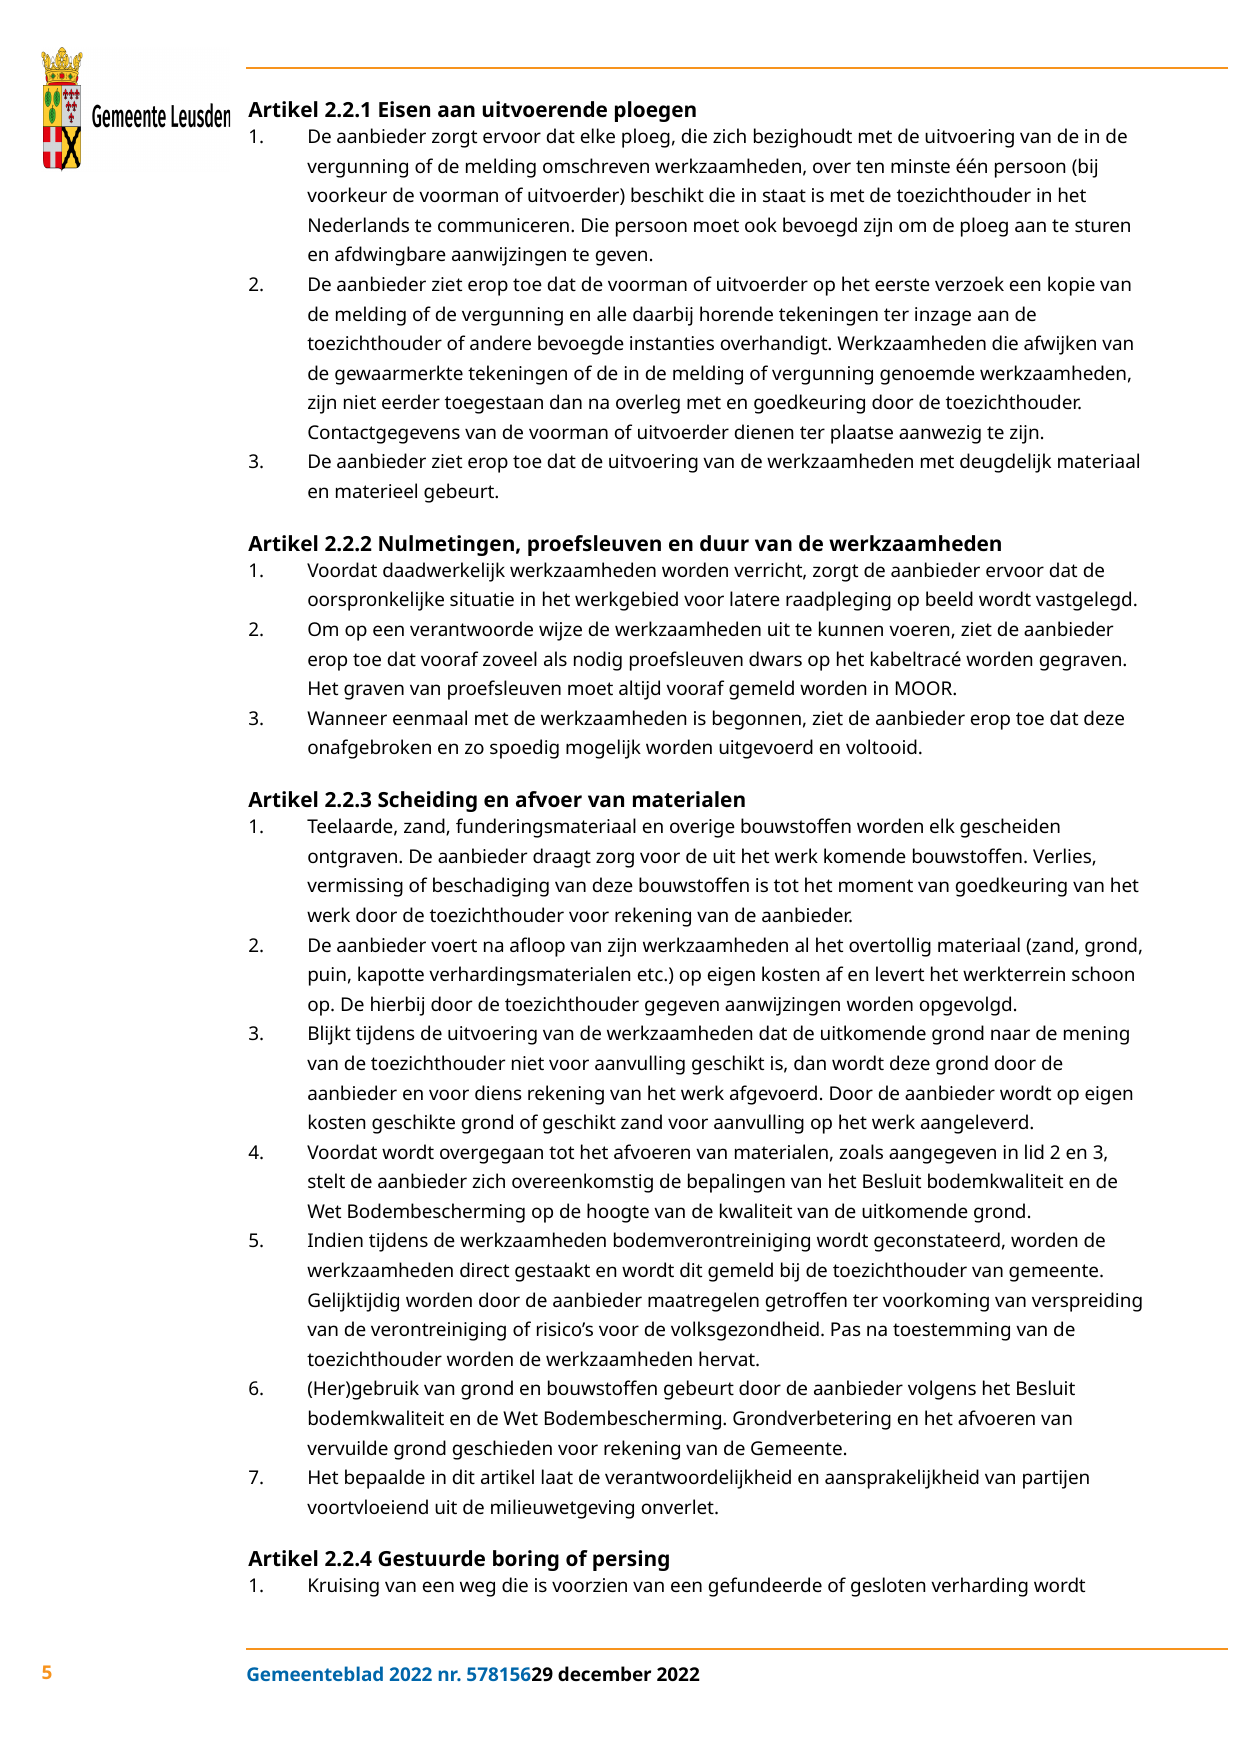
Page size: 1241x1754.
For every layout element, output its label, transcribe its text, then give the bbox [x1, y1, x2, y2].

list Kruising van een weg die is voorzien van een gefundeerde of gesloten verharding wordt [248, 1573, 1152, 1598]
text Artikel 2.2.1 Eisen aan uitvoerende ploegen [248, 95, 1152, 123]
list Voordat daadwerkelijk werkzaamheden worden verricht, zorgt de aanbieder ervoor dat de oorspronkelijke situatie in het werkgebied voor latere raadpleging op beeld wordt vastgelegd. [248, 557, 1152, 612]
list Het bepaalde in dit artikel laat de verantwoordelijkheid en aansprakelijkheid van partijen voortvloeiend uit de milieuwetgeving onverlet. [248, 1464, 1152, 1519]
text Artikel 2.2.4 Gestuurde boring of persing [248, 1544, 1152, 1573]
list Voordat wordt overgegaan tot het afvoeren van materialen, zoals aangegeven in lid 2 en 3, stelt de aanbieder zich overeenkomstig de bepalingen van het Besluit bodemkwaliteit en de Wet Bodembescherming op de hoogte van de kwaliteit van de uitkomende grond. [248, 1139, 1152, 1224]
text Artikel 2.2.3 Scheiding en afvoer van materialen [248, 785, 1152, 813]
list Wanneer eenmaal met de werkzaamheden is begonnen, ziet de aanbieder erop toe dat deze onafgebroken en zo spoedig mogelijk worden uitgevoerd en voltooid. [248, 705, 1152, 760]
picture [41, 47, 231, 172]
list Indien tijdens de werkzaamheden bodemverontreiniging wordt geconstateerd, worden de werkzaamheden direct gestaakt en wordt dit gemeld bij de toezichthouder van gemeente. Gelijktijdig worden door de aanbieder maatregelen getroffen ter voorkoming van verspreiding van de verontreiniging of risico’s voor de volksgezondheid. Pas na toestemming van de toezichthouder worden de werkzaamheden hervat. [248, 1228, 1152, 1372]
text Artikel 2.2.2 Nulmetingen, proefsleuven en duur van de werkzaamheden [248, 529, 1152, 557]
list De aanbieder ziet erop toe dat de uitvoering van de werkzaamheden met deugdelijk materiaal en materieel gebeurt. [248, 449, 1152, 504]
list Blijkt tijdens de uitvoering van de werkzaamheden dat de uitkomende grond naar de mening van de toezichthouder niet voor aanvulling geschikt is, dan wordt deze grond door de aanbieder en voor diens rekening van het werk afgevoerd. Door de aanbieder wordt op eigen kosten geschikte grond of geschikt zand voor aanvulling op het werk aangeleverd. [248, 1021, 1152, 1135]
list Om op een verantwoorde wijze de werkzaamheden uit te kunnen voeren, ziet de aanbieder erop toe dat vooraf zoveel als nodig proefsleuven dwars op het kabeltracé worden gegraven. Het graven van proefsleuven moet altijd vooraf gemeld worden in MOOR. [248, 616, 1152, 701]
list De aanbieder voert na afloop van zijn werkzaamheden al het overtollig materiaal (zand, grond, puin, kapotte verhardingsmaterialen etc.) op eigen kosten af en levert het werkterrein schoon op. De hierbij door de toezichthouder gegeven aanwijzingen worden opgevolgd. [248, 932, 1152, 1017]
list (Her)gebruik van grond en bouwstoffen gebeurt door de aanbieder volgens het Besluit bodemkwaliteit en de Wet Bodembescherming. Grondverbetering en het afvoeren van vervuilde grond geschieden voor rekening van de Gemeente. [248, 1376, 1152, 1460]
list De aanbieder ziet erop toe dat de voorman of uitvoerder op het eerste verzoek een kopie van de melding of de vergunning en alle daarbij horende tekeningen ter inzage aan de toezichthouder of andere bevoegde instanties overhandigt. Werkzaamheden die afwijken van de gewaarmerkte tekeningen of de in de melding of vergunning genoemde werkzaamheden, zijn niet eerder toegestaan dan na overleg met en goedkeuring door de toezichthouder. Contactgegevens van de voorman of uitvoerder dienen ter plaatse aanwezig te zijn. [248, 271, 1152, 445]
list Teelaarde, zand, funderingsmateriaal en overige bouwstoffen worden elk gescheiden ontgraven. De aanbieder draagt zorg voor de uit het werk komende bouwstoffen. Verlies, vermissing of beschadiging van deze bouwstoffen is tot het moment van goedkeuring van het werk door de toezichthouder voor rekening van de aanbieder. [248, 813, 1152, 928]
list De aanbieder zorgt ervoor dat elke ploeg, die zich bezighoudt met de uitvoering van de in de vergunning of de melding omschreven werkzaamheden, over ten minste één persoon (bij voorkeur de voorman of uitvoerder) beschikt die in staat is met de toezichthouder in het Nederlands te communiceren. Die persoon moet ook bevoegd zijn om de ploeg aan te sturen en afdwingbare aanwijzingen te geven. [248, 123, 1152, 267]
